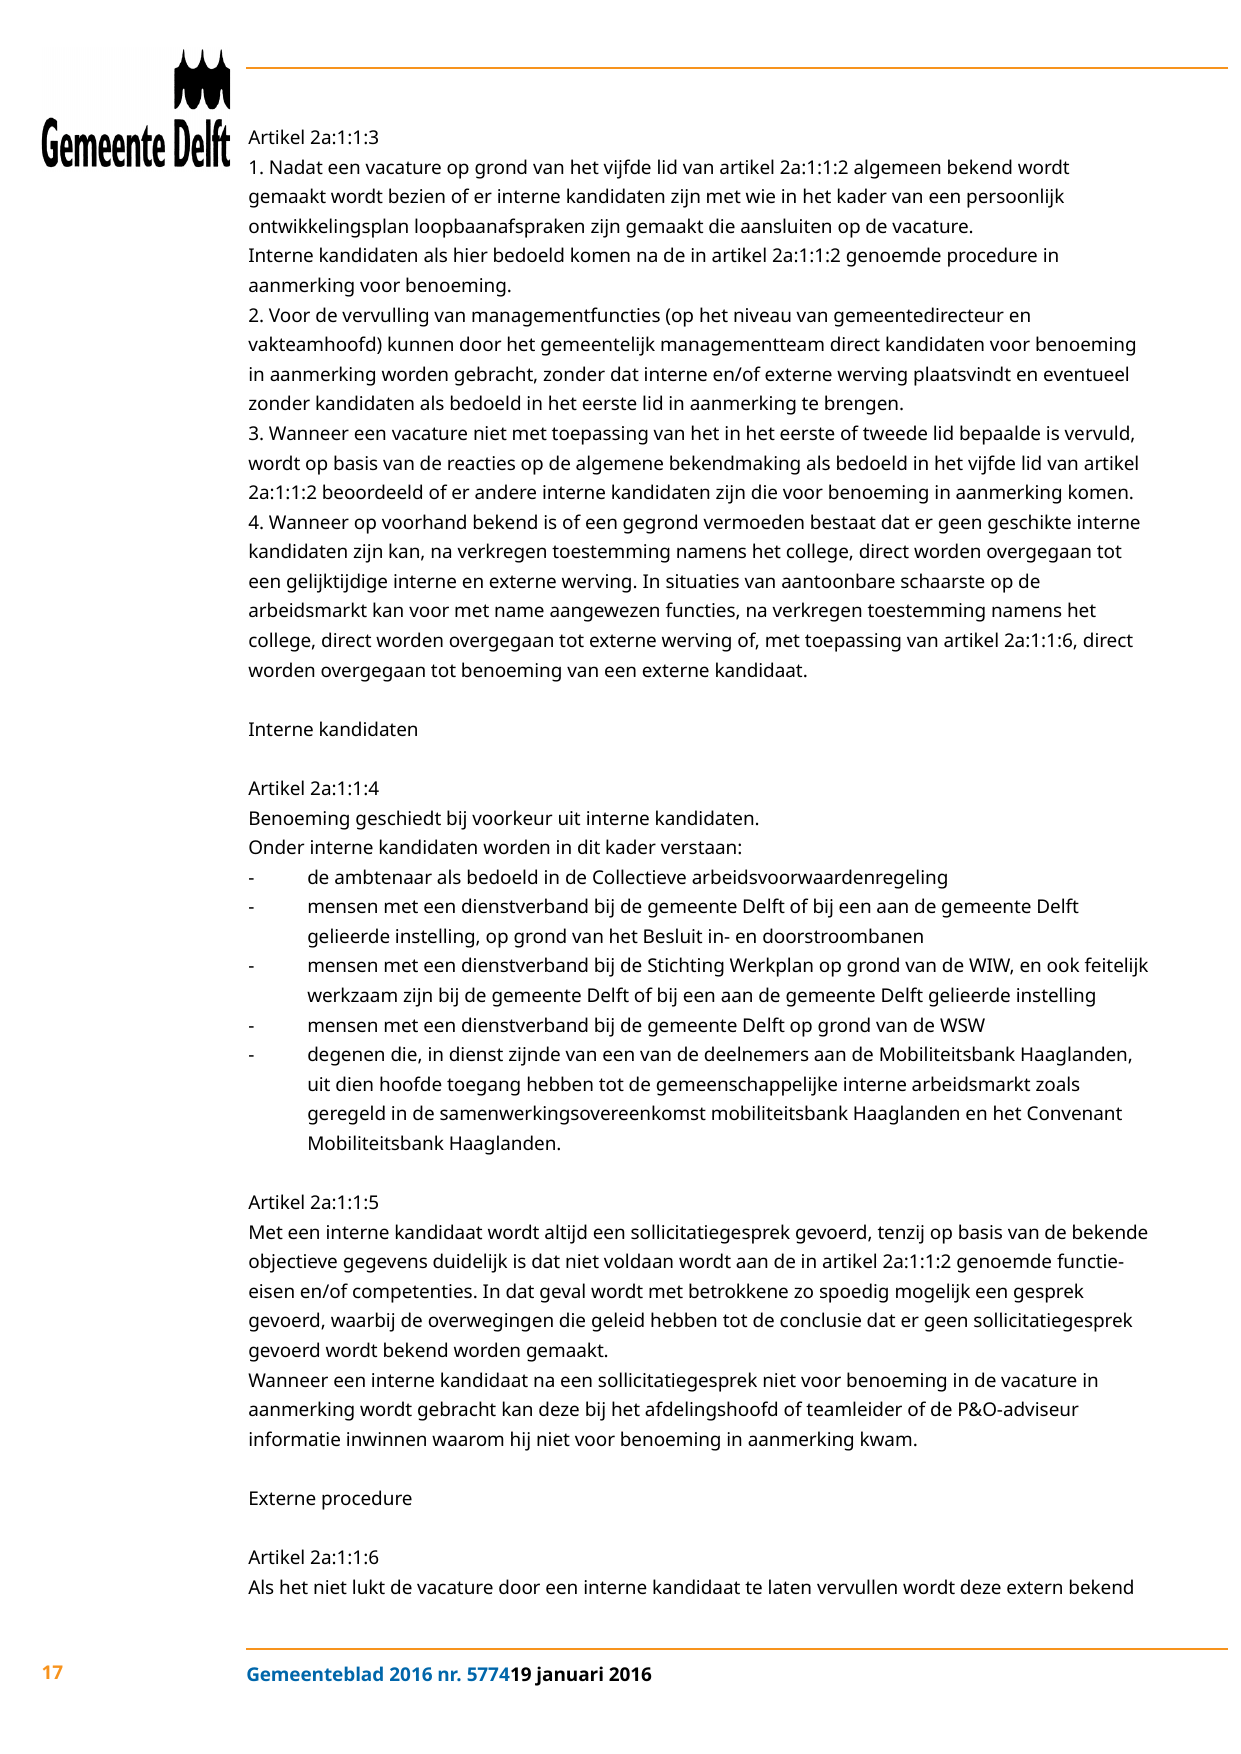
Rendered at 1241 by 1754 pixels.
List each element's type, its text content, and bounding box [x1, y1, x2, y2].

list mensen met een dienstverband bij de gemeente Delft of bij een aan de gemeente Delft gelieerde instelling, op grond van het Besluit in- en doorstroombanen [248, 893, 1152, 949]
list degenen die, in dienst zijnde van een van de deelnemers aan de Mobiliteitsbank Haaglanden, uit dien hoofde toegang hebben tot de gemeenschappelijke interne arbeidsmarkt zoals geregeld in de samenwerkingsovereenkomst mobiliteitsbank Haaglanden en het Convenant Mobiliteitsbank Haaglanden. [248, 1041, 1152, 1156]
text Interne kandidaten [248, 716, 1152, 742]
text 2. Voor de vervulling van managementfuncties (op het niveau van gemeentedirecteur en vakteamhoofd) kunnen door het gemeentelijk managementteam direct kandidaten voor benoeming in aanmerking worden gebracht, zonder dat interne en/of externe werving plaatsvindt en eventueel zonder kandidaten als bedoeld in het eerste lid in aanmerking te brengen. [248, 302, 1152, 416]
text 3. Wanneer een vacature niet met toepassing van het in het eerste of tweede lid bepaalde is vervuld, wordt op basis van de reacties op de algemene bekendmaking als bedoeld in het vijfde lid van artikel 2a:1:1:2 beoordeeld of er andere interne kandidaten zijn die voor benoeming in aanmerking komen. [248, 420, 1152, 505]
text Externe procedure [248, 1485, 1152, 1511]
text Met een interne kandidaat wordt altijd een sollicitatiegesprek gevoerd, tenzij op basis van de bekende objectieve gegevens duidelijk is dat niet voldaan wordt aan de in artikel 2a:1:1:2 genoemde functie-eisen en/of competenties. In dat geval wordt met betrokkene zo spoedig mogelijk een gesprek gevoerd, waarbij de overwegingen die geleid hebben tot de conclusie dat er geen sollicitatiegesprek gevoerd wordt bekend worden gemaakt. [248, 1219, 1152, 1363]
text Wanneer een interne kandidaat na een sollicitatiegesprek niet voor benoeming in de vacature in aanmerking wordt gebracht kan deze bij het afdelingshoofd of teamleider of de P&O-adviseur informatie inwinnen waarom hij niet voor benoeming in aanmerking kwam. [248, 1367, 1152, 1452]
text Artikel 2a:1:1:3 [248, 124, 1152, 150]
list mensen met een dienstverband bij de gemeente Delft op grond van de WSW [248, 1012, 1152, 1038]
text Als het niet lukt de vacature door een interne kandidaat te laten vervullen wordt deze extern bekend [248, 1574, 1152, 1600]
list de ambtenaar als bedoeld in de Collectieve arbeidsvoorwaardenregeling [248, 864, 1152, 890]
text Onder interne kandidaten worden in dit kader verstaan: [248, 834, 1152, 860]
text Artikel 2a:1:1:4 [248, 775, 1152, 801]
text Interne kandidaten als hier bedoeld komen na de in artikel 2a:1:1:2 genoemde procedure in aanmerking voor benoeming. [248, 243, 1152, 298]
text Artikel 2a:1:1:5 [248, 1189, 1152, 1215]
list mensen met een dienstverband bij de Stichting Werkplan op grond van de WIW, en ook feitelijk werkzaam zijn bij de gemeente Delft of bij een aan de gemeente Delft gelieerde instelling [248, 953, 1152, 1008]
text Artikel 2a:1:1:6 [248, 1544, 1152, 1570]
picture [41, 47, 231, 172]
text Benoeming geschiedt bij voorkeur uit interne kandidaten. [248, 805, 1152, 831]
text 1. Nadat een vacature op grond van het vijfde lid van artikel 2a:1:1:2 algemeen bekend wordt gemaakt wordt bezien of er interne kandidaten zijn met wie in het kader van een persoonlijk ontwikkelingsplan loopbaanafspraken zijn gemaakt die aansluiten op de vacature. [248, 154, 1152, 239]
text 4. Wanneer op voorhand bekend is of een gegrond vermoeden bestaat dat er geen geschikte interne kandidaten zijn kan, na verkregen toestemming namens het college, direct worden overgegaan tot een gelijktijdige interne en externe werving. In situaties van aantoonbare schaarste op de arbeidsmarkt kan voor met name aangewezen functies, na verkregen toestemming namens het college, direct worden overgegaan tot externe werving of, met toepassing van artikel 2a:1:1:6, direct worden overgegaan tot benoeming van een externe kandidaat. [248, 509, 1152, 683]
